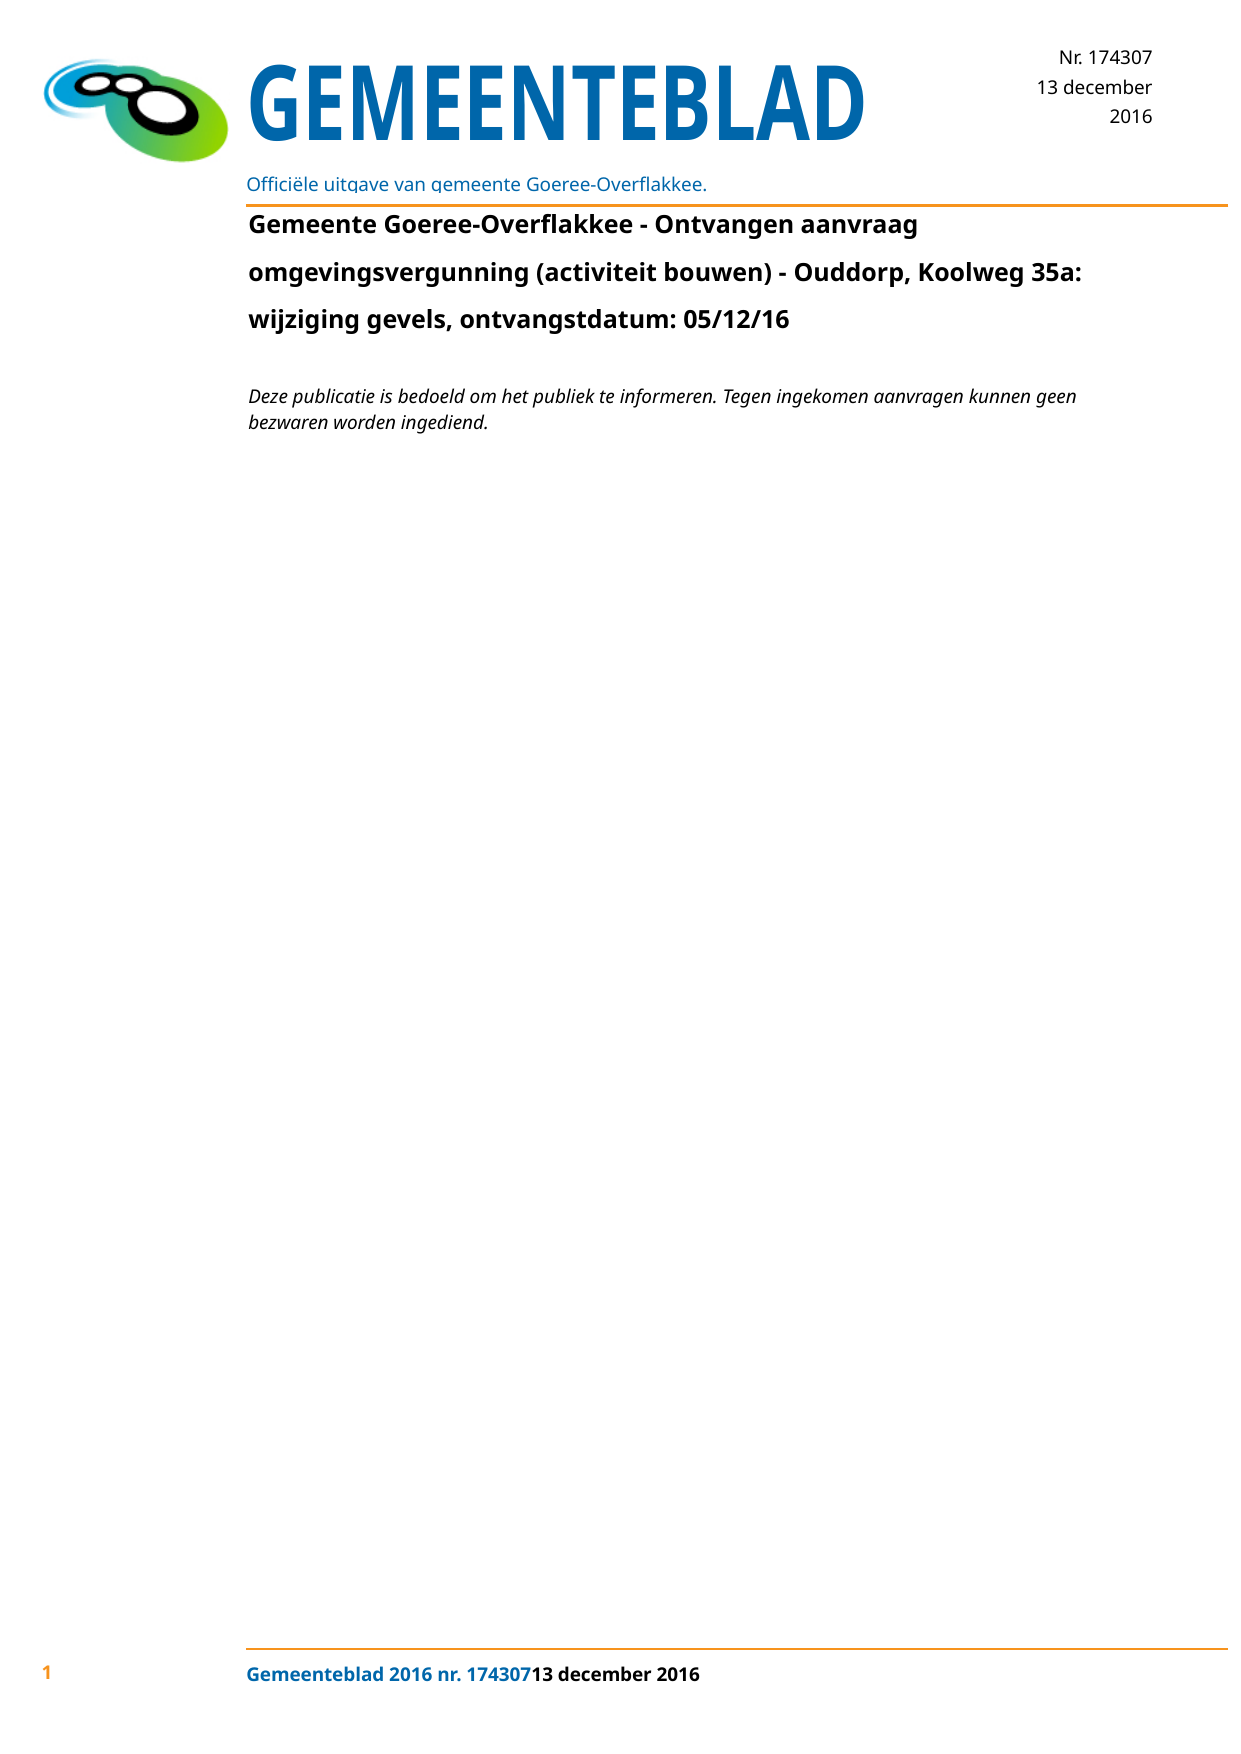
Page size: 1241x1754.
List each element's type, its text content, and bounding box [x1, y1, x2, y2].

text Deze publicatie is bedoeld om het publiek te informeren. Tegen ingekomen aanvragen kunnen geen bezwaren worden ingediend. [248, 384, 1152, 435]
picture [41, 47, 231, 172]
text Gemeente Goeree-Overflakkee - Ontvangen aanvraag omgevingsvergunning (activiteit bouwen) - Ouddorp, Koolweg 35a: wijziging gevels, ontvangstdatum: 05/12/16 [248, 207, 1152, 336]
